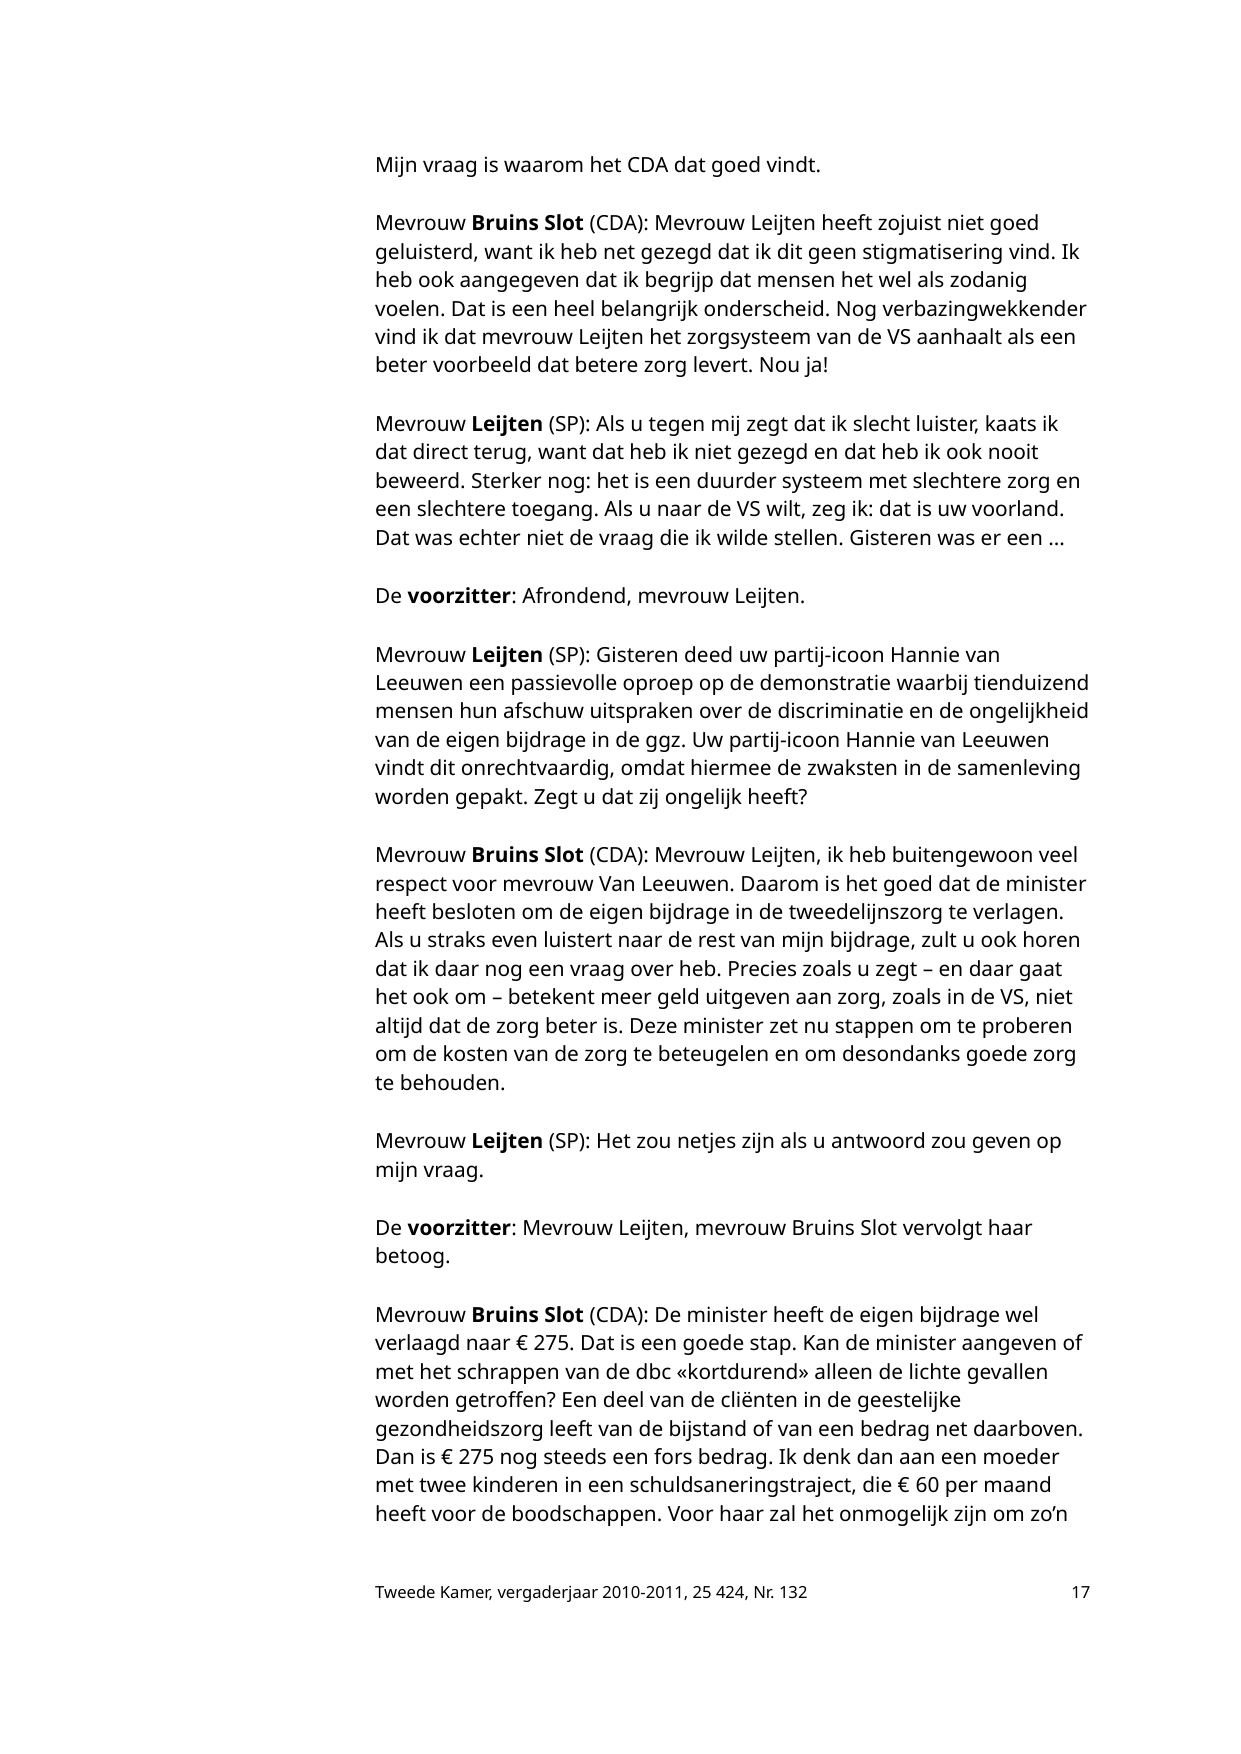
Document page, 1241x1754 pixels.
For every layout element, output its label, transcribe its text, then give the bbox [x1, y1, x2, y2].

text De voorzitter: Mevrouw Leijten, mevrouw Bruins Slot vervolgt haar betoog. [375, 1213, 1090, 1270]
text Mevrouw Bruins Slot (CDA): De minister heeft de eigen bijdrage wel verlaagd naar € 275. Dat is een goede stap. Kan de minister aangeven of met het schrappen van de dbc «kortdurend» alleen de lichte gevallen worden getroffen? Een deel van de cliënten in de geestelijke gezondheidszorg leeft van de bijstand of van een bedrag net daarboven. Dan is € 275 nog steeds een fors bedrag. Ik denk dan aan een moeder met twee kinderen in een schuldsaneringstraject, die € 60 per maand heeft voor de boodschappen. Voor haar zal het onmogelijk zijn om zo’n [375, 1300, 1090, 1527]
text De voorzitter: Afrondend, mevrouw Leijten. [375, 581, 1090, 610]
text Mijn vraag is waarom het CDA dat goed vindt. [375, 150, 1090, 178]
text Mevrouw Bruins Slot (CDA): Mevrouw Leijten heeft zojuist niet goed geluisterd, want ik heb net gezegd dat ik dit geen stigmatisering vind. Ik heb ook aangegeven dat ik begrijp dat mensen het wel als zodanig voelen. Dat is een heel belangrijk onderscheid. Nog verbazingwekkender vind ik dat mevrouw Leijten het zorgsysteem van de VS aanhaalt als een beter voorbeeld dat betere zorg levert. Nou ja! [375, 208, 1090, 379]
text Mevrouw Leijten (SP): Als u tegen mij zegt dat ik slecht luister, kaats ik dat direct terug, want dat heb ik niet gezegd en dat heb ik ook nooit beweerd. Sterker nog: het is een duurder systeem met slechtere zorg en een slechtere toegang. Als u naar de VS wilt, zeg ik: dat is uw voorland. Dat was echter niet de vraag die ik wilde stellen. Gisteren was er een ... [375, 409, 1090, 551]
text Mevrouw Bruins Slot (CDA): Mevrouw Leijten, ik heb buitengewoon veel respect voor mevrouw Van Leeuwen. Daarom is het goed dat de minister heeft besloten om de eigen bijdrage in de tweedelijnszorg te verlagen. Als u straks even luistert naar de rest van mijn bijdrage, zult u ook horen dat ik daar nog een vraag over heb. Precies zoals u zegt – en daar gaat het ook om – betekent meer geld uitgeven aan zorg, zoals in de VS, niet altijd dat de zorg beter is. Deze minister zet nu stappen om te proberen om de kosten van de zorg te beteugelen en om desondanks goede zorg te behouden. [375, 840, 1090, 1096]
text Mevrouw Leijten (SP): Het zou netjes zijn als u antwoord zou geven op mijn vraag. [375, 1126, 1090, 1183]
text Mevrouw Leijten (SP): Gisteren deed uw partij-icoon Hannie van Leeuwen een passievolle oproep op de demonstratie waarbij tienduizend mensen hun afschuw uitspraken over de discriminatie en de ongelijkheid van de eigen bijdrage in de ggz. Uw partij-icoon Hannie van Leeuwen vindt dit onrechtvaardig, omdat hiermee de zwaksten in de samenleving worden gepakt. Zegt u dat zij ongelijk heeft? [375, 640, 1090, 810]
